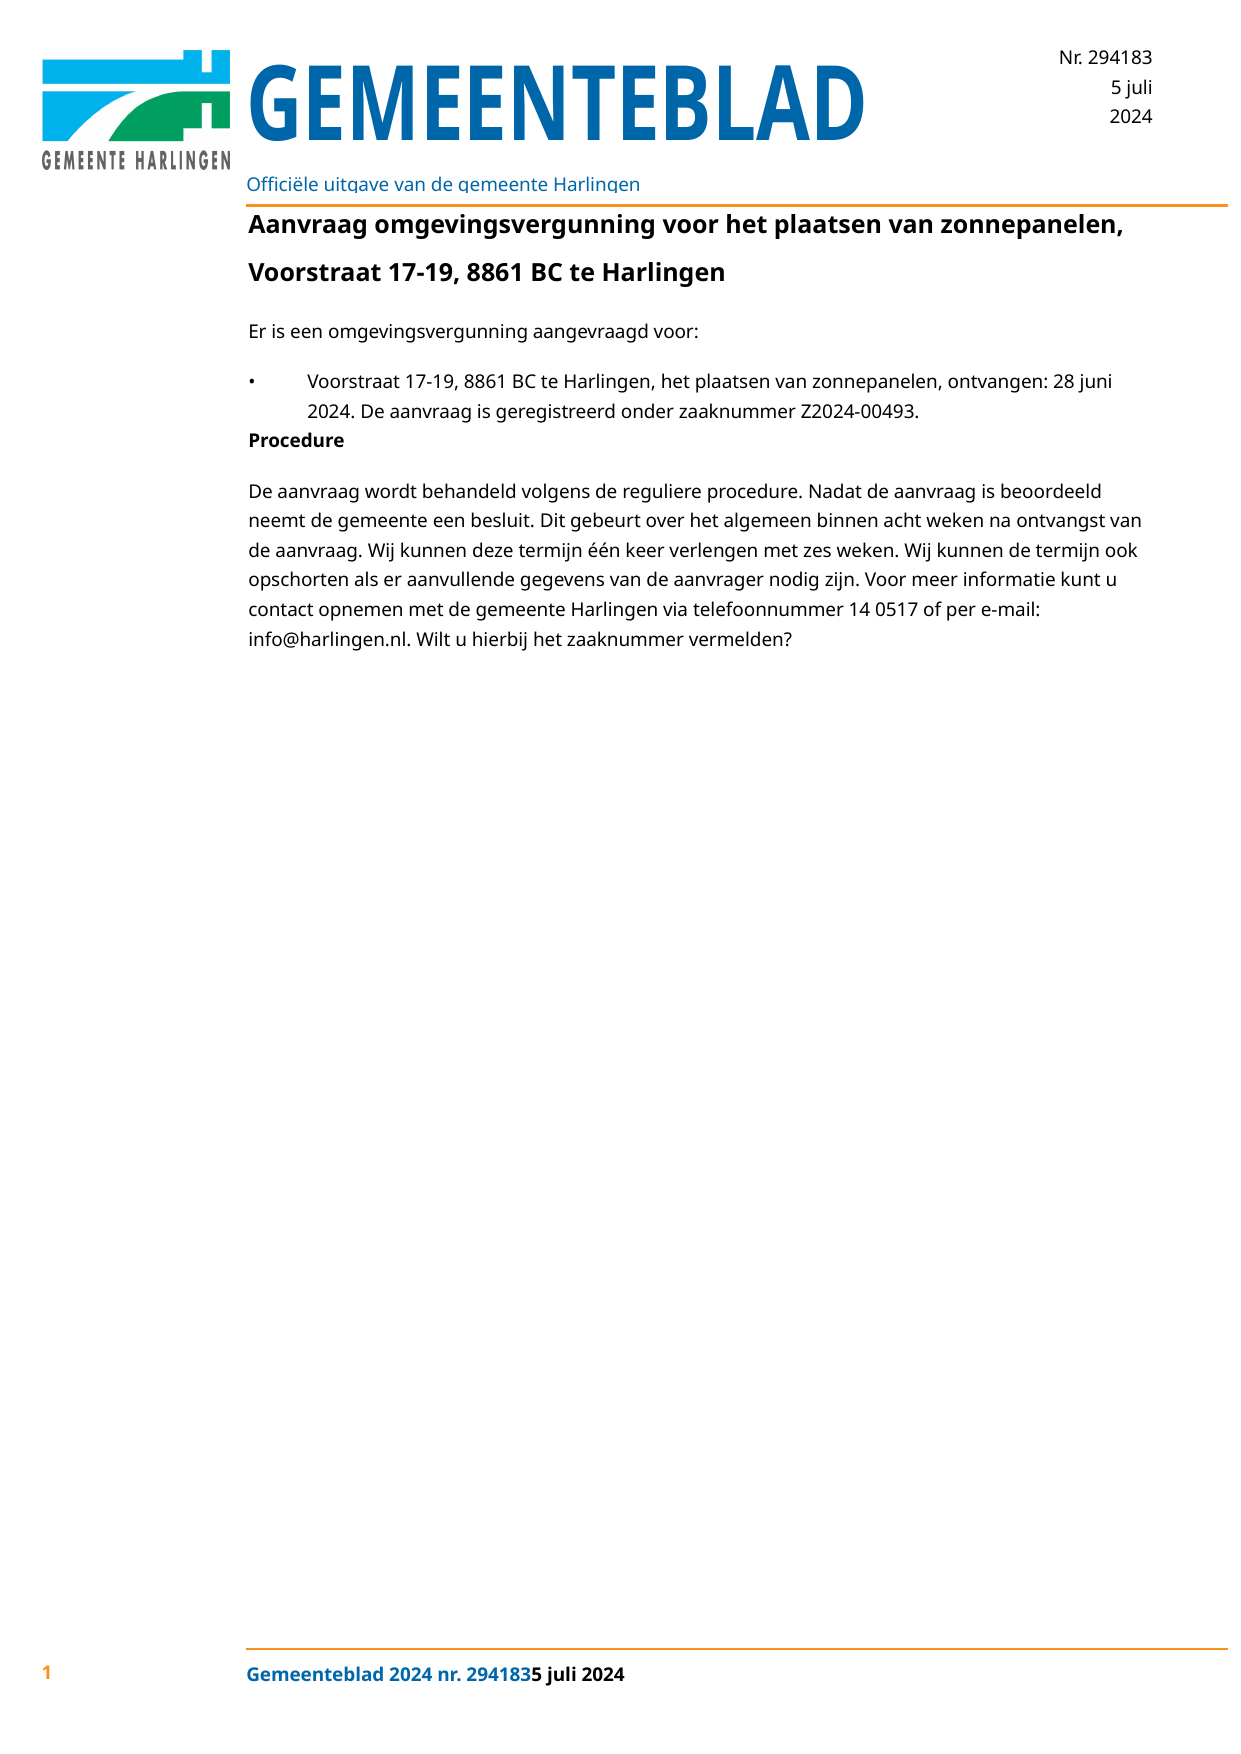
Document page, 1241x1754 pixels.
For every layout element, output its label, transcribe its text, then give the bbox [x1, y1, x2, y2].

picture [41, 47, 231, 172]
list Voorstraat 17-19, 8861 BC te Harlingen, het plaatsen van zonnepanelen, ontvangen: 28 juni 2024. De aanvraag is geregistreerd onder zaaknummer Z2024-00493. [248, 368, 1152, 424]
text Aanvraag omgevingsvergunning voor het plaatsen van zonnepanelen, Voorstraat 17-19, 8861 BC te Harlingen [248, 207, 1152, 288]
text De aanvraag wordt behandeld volgens de reguliere procedure. Nadat de aanvraag is beoordeeld neemt de gemeente een besluit. Dit gebeurt over het algemeen binnen acht weken na ontvangst van de aanvraag. Wij kunnen deze termijn één keer verlengen met zes weken. Wij kunnen de termijn ook opschorten als er aanvullende gegevens van de aanvrager nodig zijn. Voor meer informatie kunt u contact opnemen met de gemeente Harlingen via telefoonnummer 14 0517 of per e-mail: info@harlingen.nl. Wilt u hierbij het zaaknummer vermelden? [248, 478, 1152, 652]
text Procedure [248, 427, 1152, 453]
text Er is een omgevingsvergunning aangevraagd voor: [248, 318, 1152, 344]
